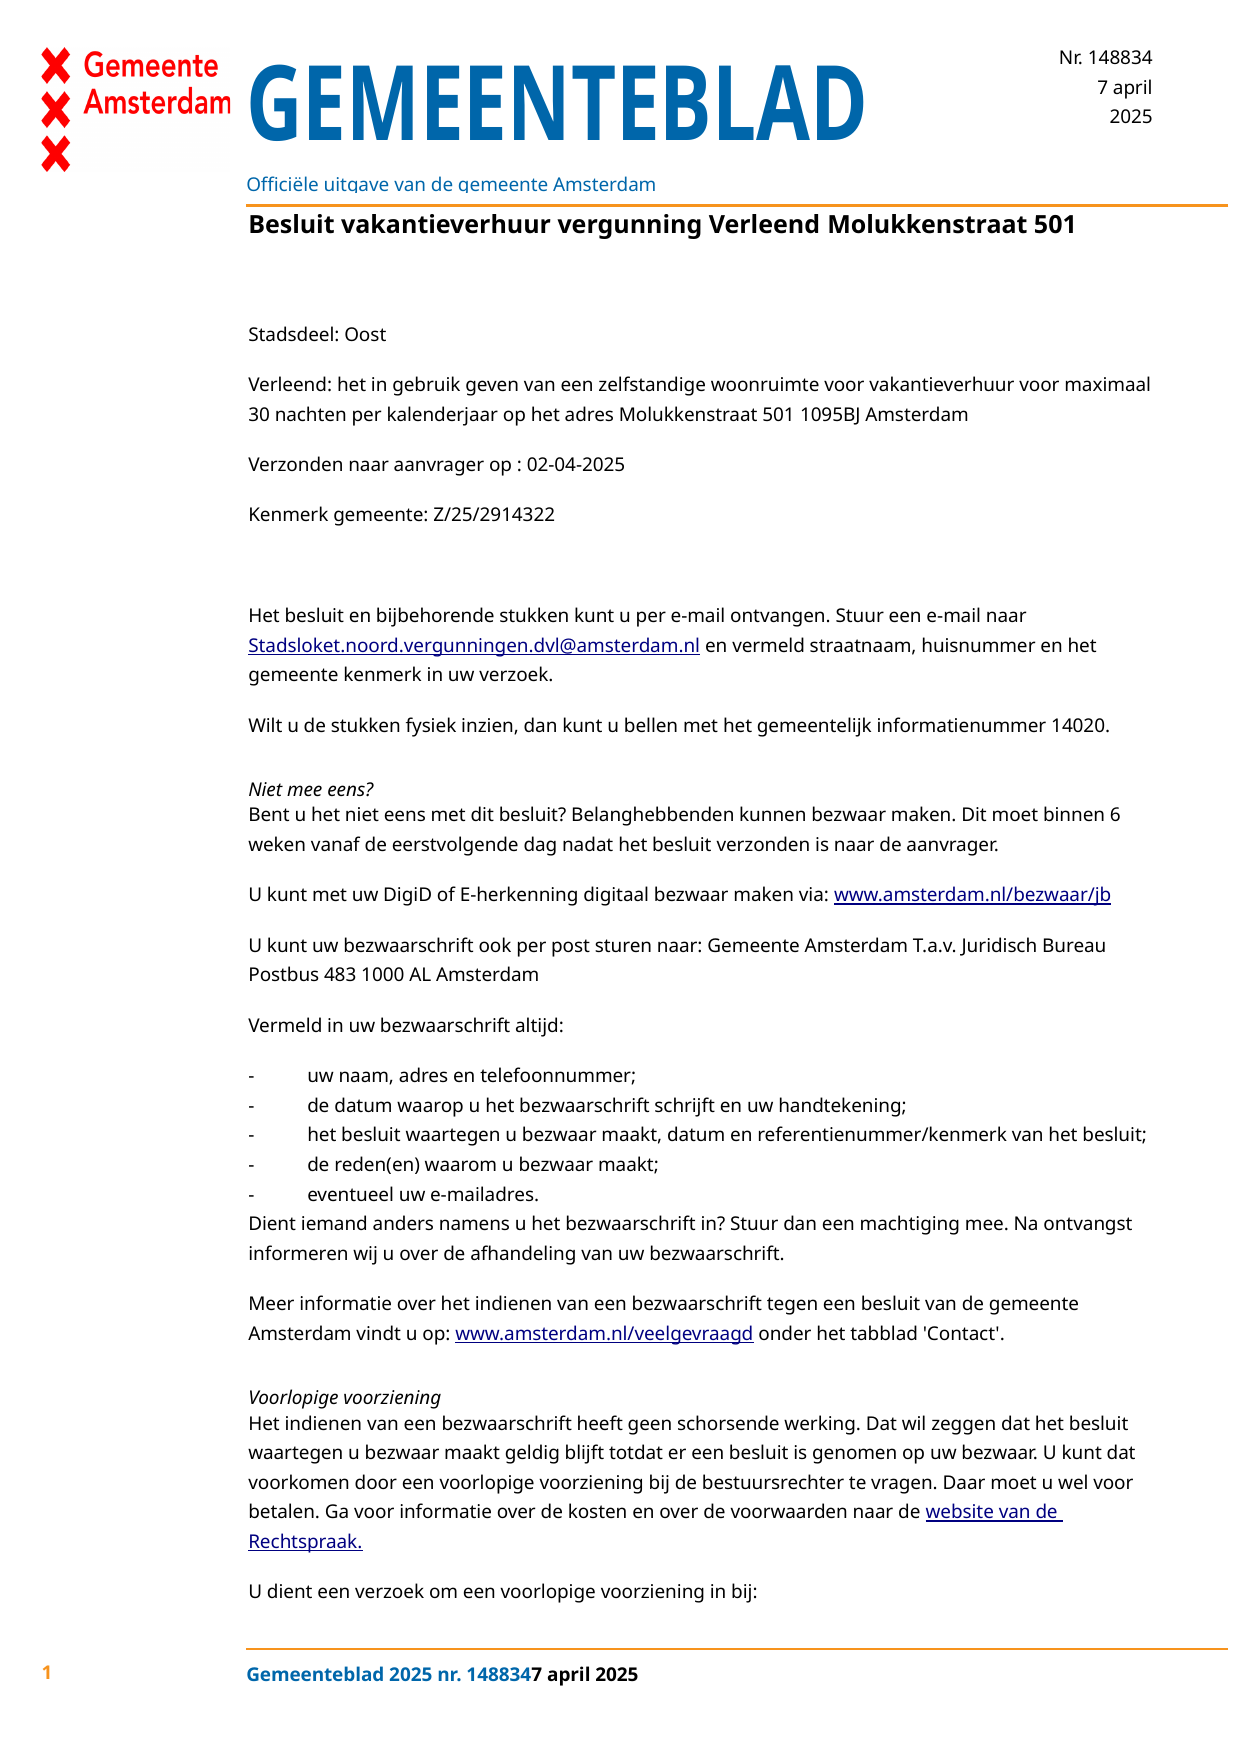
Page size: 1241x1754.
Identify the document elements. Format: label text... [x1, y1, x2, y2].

text Stadsdeel: Oost [248, 321, 1152, 346]
text U kunt met uw DigiD of E-herkenning digitaal bezwaar maken via: www.amsterdam.nl/bezwaar/jb [248, 882, 1152, 907]
text U kunt uw bezwaarschrift ook per post sturen naar: Gemeente Amsterdam T.a.v. Juridisch Bureau Postbus 483 1000 AL Amsterdam [248, 932, 1152, 987]
text Dient iemand anders namens u het bezwaarschrift in? Stuur dan een machtiging mee. Na ontvangst informeren wij u over de afhandeling van uw bezwaarschrift. [248, 1210, 1152, 1266]
list het besluit waartegen u bezwaar maakt, datum en referentienummer/kenmerk van het besluit; [248, 1122, 1152, 1147]
text Verleend: het in gebruik geven van een zelfstandige woonruimte voor vakantieverhuur voor maximaal 30 nachten per kalenderjaar op het adres Molukkenstraat 501 1095BJ Amsterdam [248, 371, 1152, 426]
text Niet mee eens? [248, 776, 1152, 802]
text Vermeld in uw bezwaarschrift altijd: [248, 1012, 1152, 1038]
text Voorlopige voorziening [248, 1384, 1152, 1410]
picture [41, 47, 231, 172]
text Bent u het niet eens met dit besluit? Belanghebbenden kunnen bezwaar maken. Dit moet binnen 6 weken vanaf de eerstvolgende dag nadat het besluit verzonden is naar de aanvrager. [248, 802, 1152, 857]
text Wilt u de stukken fysiek inzien, dan kunt u bellen met het gemeentelijk informatienummer 14020. [248, 712, 1152, 738]
text Besluit vakantieverhuur vergunning Verleend Molukkenstraat 501 [248, 207, 1152, 241]
text Meer informatie over het indienen van een bezwaarschrift tegen een besluit van de gemeente Amsterdam vindt u op: www.amsterdam.nl/veelgevraagd onder het tabblad 'Contact'. [248, 1290, 1152, 1346]
list de datum waarop u het bezwaarschrift schrijft en uw handtekening; [248, 1092, 1152, 1118]
text Kenmerk gemeente: Z/25/2914322 [248, 502, 1152, 527]
text U dient een verzoek om een voorlopige voorziening in bij: [248, 1578, 1152, 1604]
text Het indienen van een bezwaarschrift heeft geen schorsende werking. Dat wil zeggen dat het besluit waartegen u bezwaar maakt geldig blijft totdat er een besluit is genomen op uw bezwaar. U kunt dat voorkomen door een voorlopige voorziening bij de bestuursrechter te vragen. Daar moet u wel voor betalen. Ga voor informatie over de kosten en over de voorwaarden naar de website van de Rechtspraak. [248, 1410, 1152, 1554]
text Het besluit en bijbehorende stukken kunt u per e-mail ontvangen. Stuur een e-mail naar Stadsloket.noord.vergunningen.dvl@amsterdam.nl en vermeld straatnaam, huisnummer en het gemeente kenmerk in uw verzoek. [248, 602, 1152, 687]
text Verzonden naar aanvrager op : 02-04-2025 [248, 451, 1152, 477]
list de reden(en) waarom u bezwaar maakt; [248, 1151, 1152, 1177]
list uw naam, adres en telefoonnummer; [248, 1062, 1152, 1088]
list eventueel uw e-mailadres. [248, 1181, 1152, 1207]
